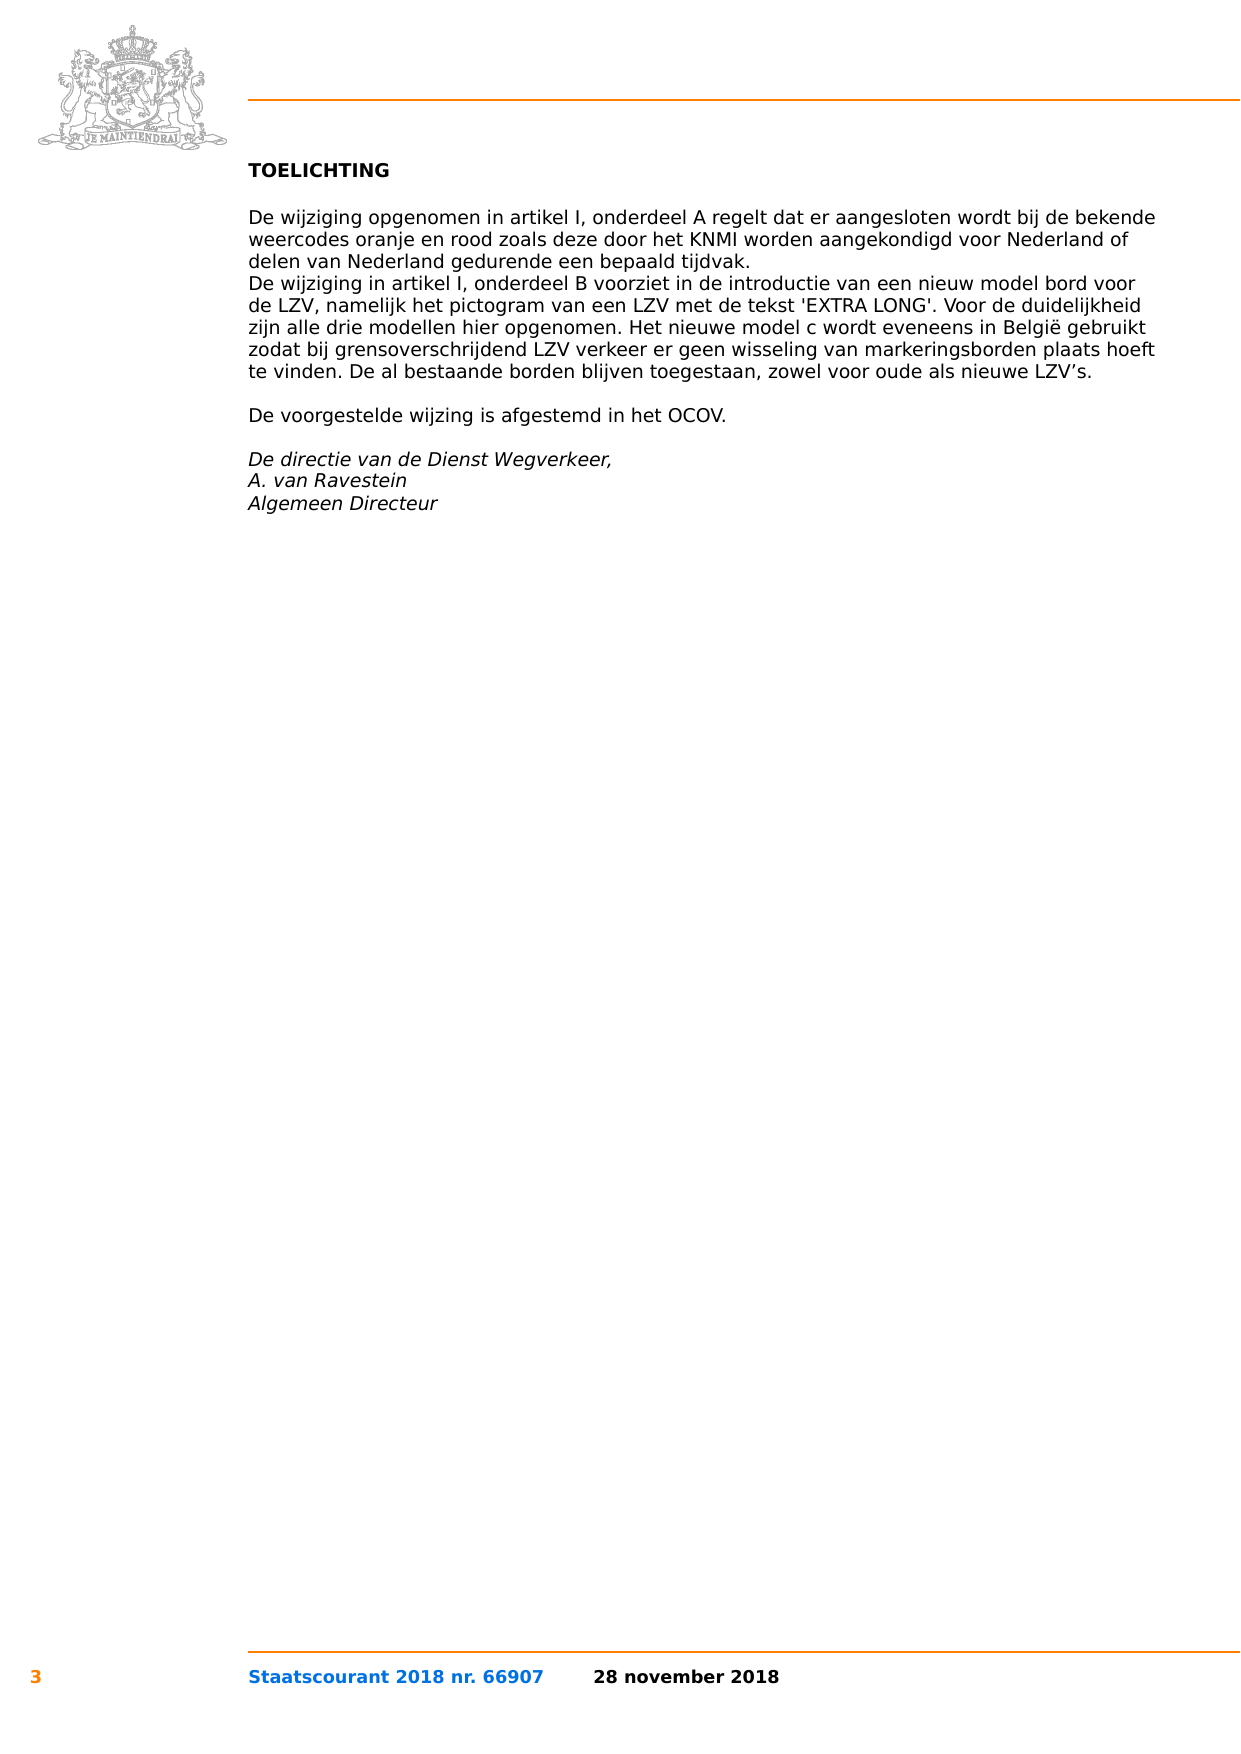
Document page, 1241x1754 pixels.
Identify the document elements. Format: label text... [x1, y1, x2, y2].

text De directie van de Dienst Wegverkeer, A. van Ravestein Algemeen Directeur [248, 448, 1163, 514]
picture [38, 25, 227, 150]
text De voorgestelde wijzing is afgestemd in het OCOV. [248, 404, 1163, 427]
text De wijziging in artikel I, onderdeel B voorziet in de introductie van een nieuw model bord voor de LZV, namelijk het pictogram van een LZV met de tekst 'EXTRA LONG'. Voor de duidelijkheid zijn alle drie modellen hier opgenomen. Het nieuwe model c wordt eveneens in België gebruikt zodat bij grensoverschrijdend LZV verkeer er geen wisseling van markeringsborden plaats hoeft te vinden. De al bestaande borden blijven toegestaan, zowel voor oude als nieuwe LZV’s. [248, 273, 1163, 383]
text De wijziging opgenomen in artikel I, onderdeel A regelt dat er aangesloten wordt bij de bekende weercodes oranje en rood zoals deze door het KNMI worden aangekondigd voor Nederland of delen van Nederland gedurende een bepaald tijdvak. [248, 207, 1163, 273]
subtitle TOELICHTING [248, 160, 1163, 182]
